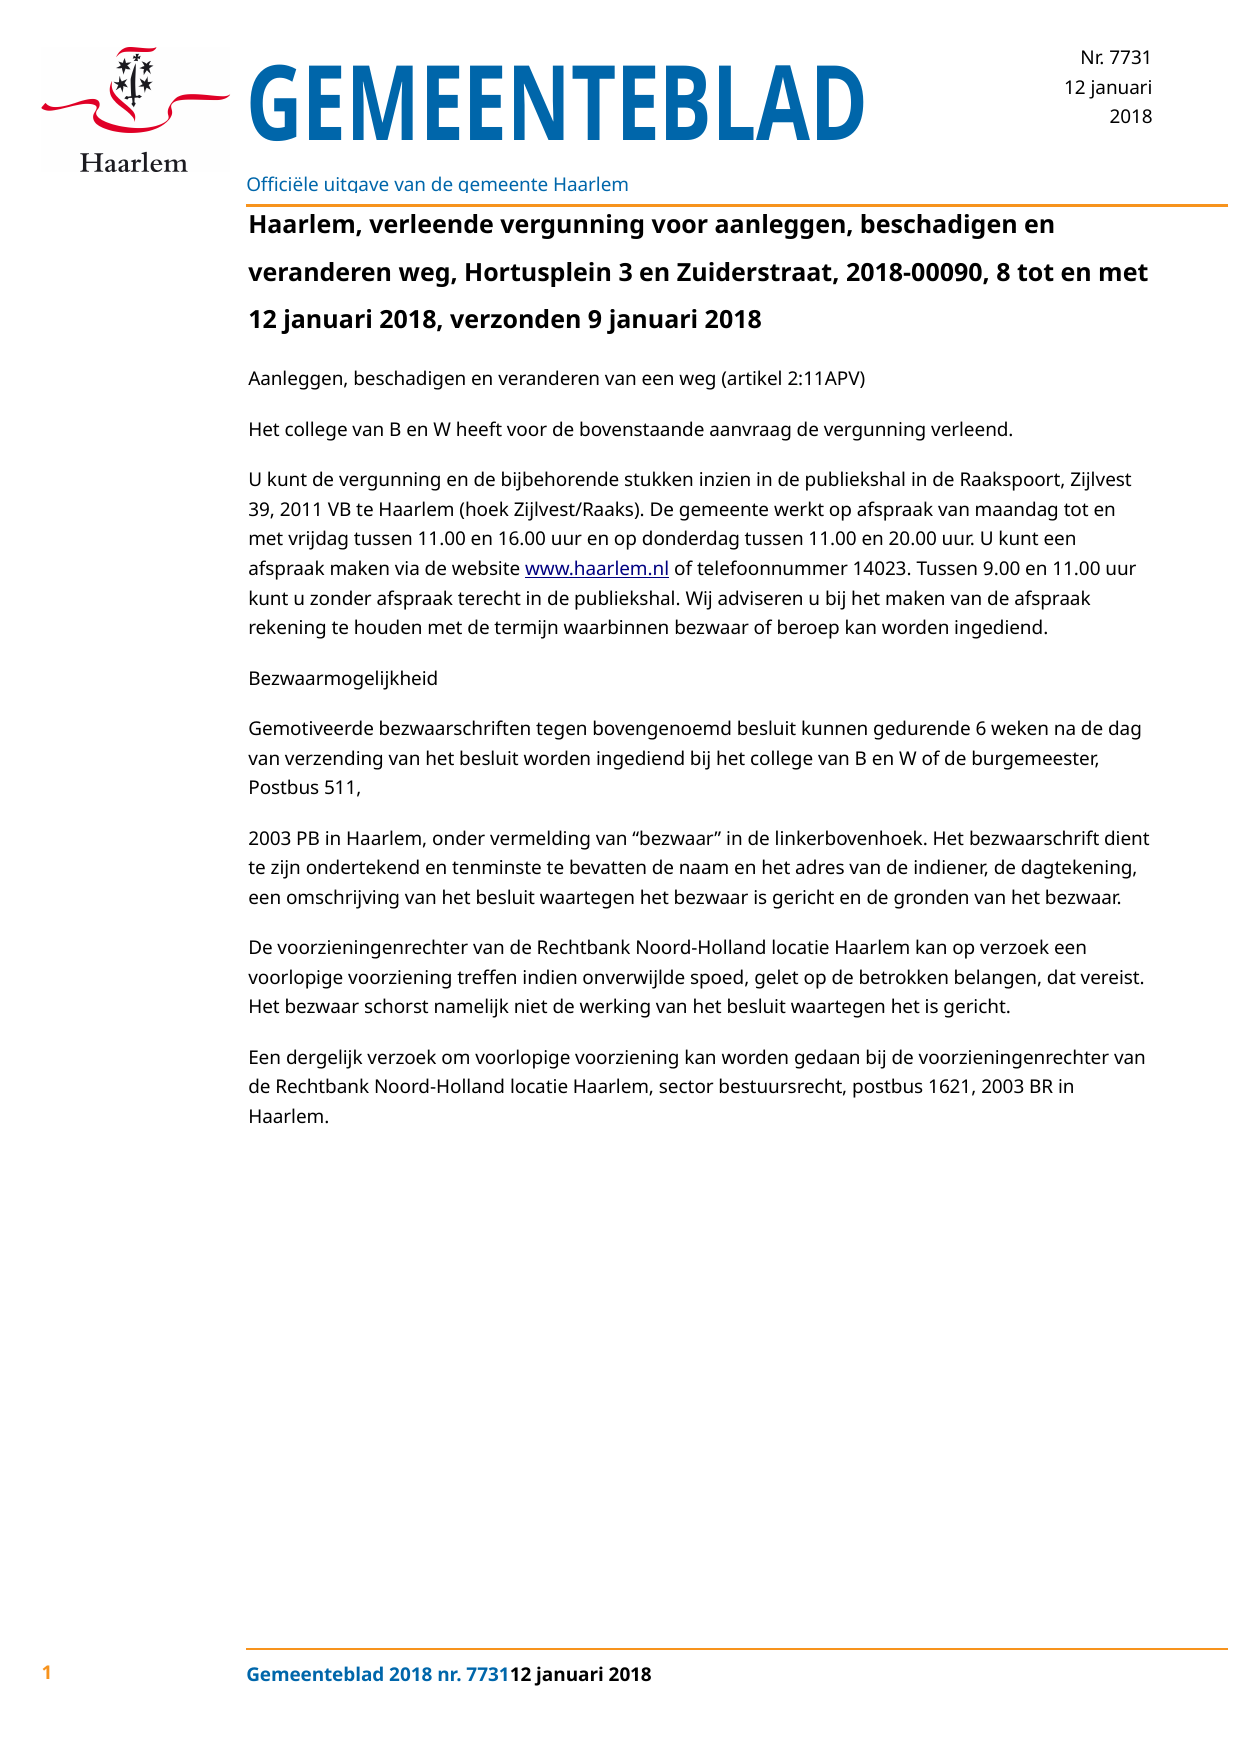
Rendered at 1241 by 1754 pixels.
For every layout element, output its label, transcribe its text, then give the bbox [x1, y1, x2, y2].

text Bezwaarmogelijkheid [248, 665, 1152, 690]
text Het college van B en W heeft voor de bovenstaande aanvraag de vergunning verleend. [248, 416, 1152, 442]
text Haarlem, verleende vergunning voor aanleggen, beschadigen en veranderen weg, Hortusplein 3 en Zuiderstraat, 2018-00090, 8 tot en met 12 januari 2018, verzonden 9 januari 2018 [248, 207, 1152, 336]
text 2003 PB in Haarlem, onder vermelding van “bezwaar” in de linkerbovenhoek. Het bezwaarschrift dient te zijn ondertekend en tenminste te bevatten de naam en het adres van de indiener, de dagtekening, een omschrijving van het besluit waartegen het bezwaar is gericht en de gronden van het bezwaar. [248, 825, 1152, 909]
text Aanleggen, beschadigen en veranderen van een weg (artikel 2:11APV) [248, 366, 1152, 391]
text De voorzieningenrechter van de Rechtbank Noord-Holland locatie Haarlem kan op verzoek een voorlopige voorziening treffen indien onverwijlde spoed, gelet op de betrokken belangen, dat vereist. Het bezwaar schorst namelijk niet de werking van het besluit waartegen het is gericht. [248, 934, 1152, 1019]
picture [41, 47, 231, 172]
text Gemotiveerde bezwaarschriften tegen bovengenoemd besluit kunnen gedurende 6 weken na de dag van verzending van het besluit worden ingediend bij het college van B en W of de burgemeester, Postbus 511, [248, 715, 1152, 800]
text Een dergelijk verzoek om voorlopige voorziening kan worden gedaan bij de voorzieningenrechter van de Rechtbank Noord-Holland locatie Haarlem, sector bestuursrecht, postbus 1621, 2003 BR in Haarlem. [248, 1044, 1152, 1129]
text U kunt de vergunning en de bijbehorende stukken inzien in de publiekshal in de Raakspoort, Zijlvest 39, 2011 VB te Haarlem (hoek Zijlvest/Raaks). De gemeente werkt op afspraak van maandag tot en met vrijdag tussen 11.00 en 16.00 uur en op donderdag tussen 11.00 en 20.00 uur. U kunt een afspraak maken via de website www.haarlem.nl of telefoonnummer 14023. Tussen 9.00 en 11.00 uur kunt u zonder afspraak terecht in de publiekshal. Wij adviseren u bij het maken van de afspraak rekening te houden met de termijn waarbinnen bezwaar of beroep kan worden ingediend. [248, 466, 1152, 640]
